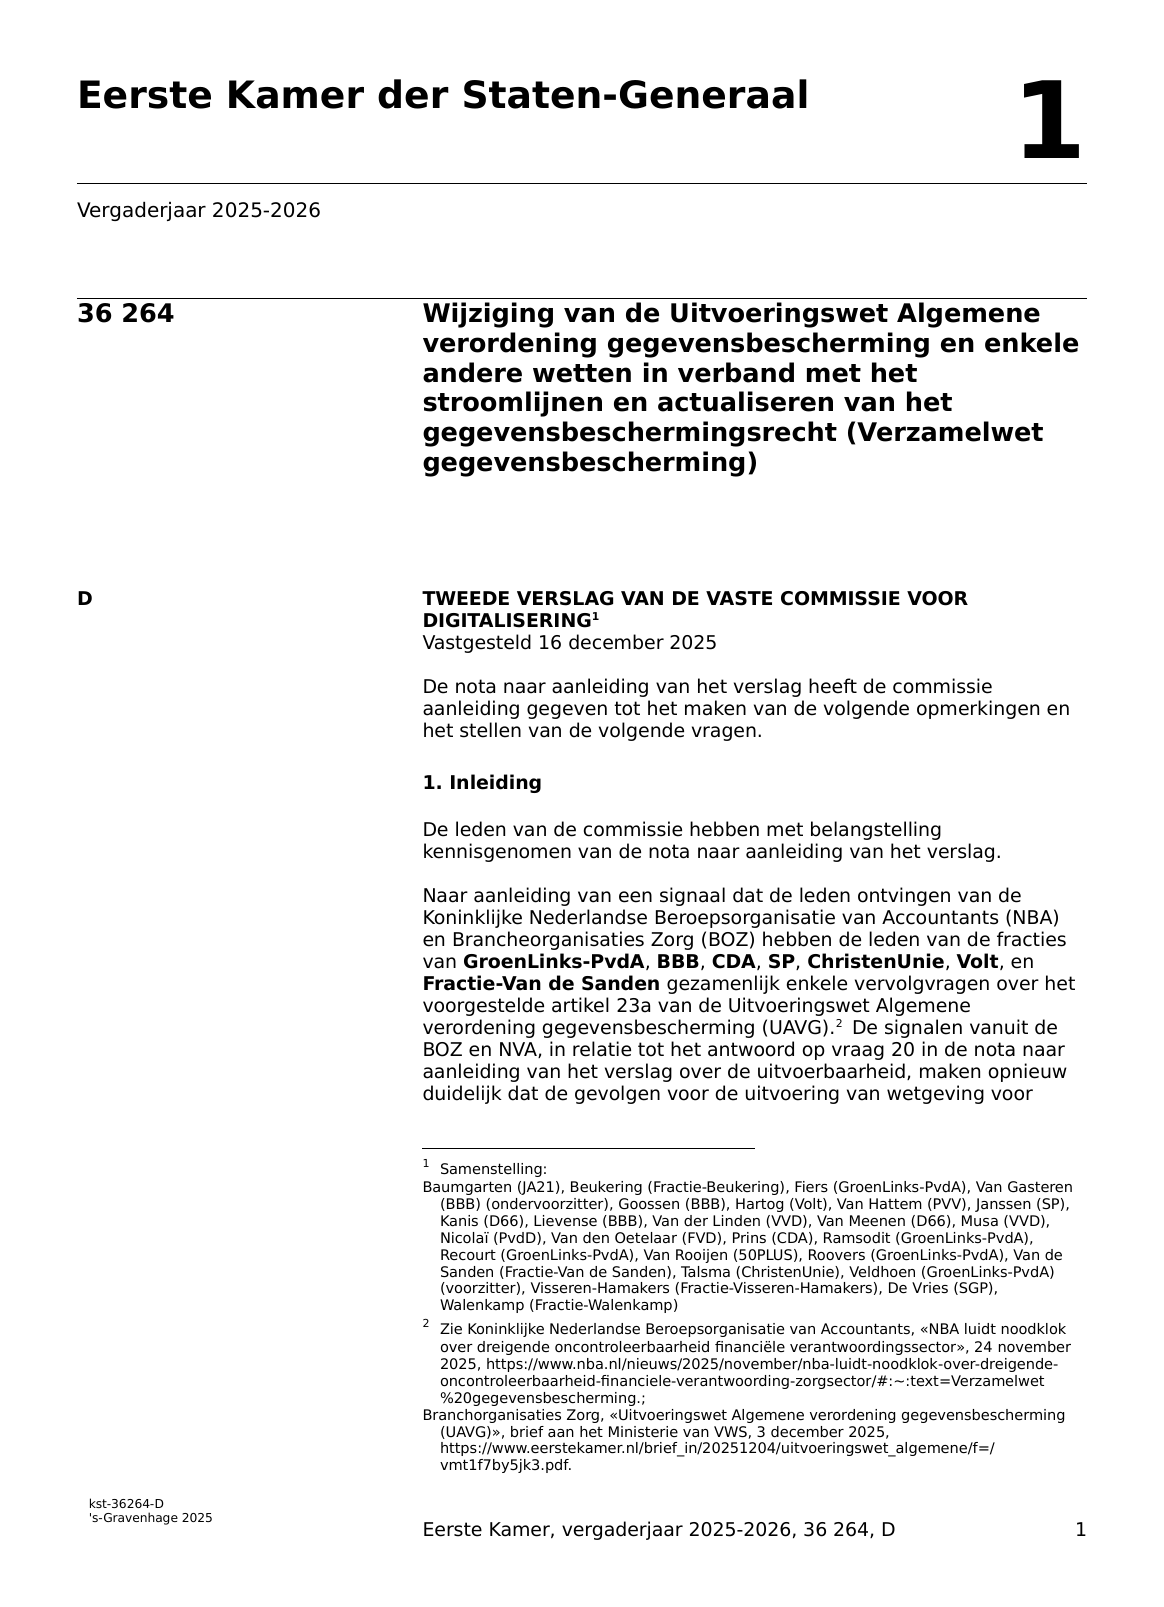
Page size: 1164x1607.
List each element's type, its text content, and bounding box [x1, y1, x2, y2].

table_cell Vergaderjaar 2025-2026 [77, 184, 1087, 298]
text 's-Gravenhage 2025 [88, 1511, 323, 1525]
table_header 1 [886, 59, 1087, 183]
text Naar aanleiding van een signaal dat de leden ontvingen van de Koninklijke Nederlandse Beroepsorganisatie van Accountants (NBA) en Brancheorganisaties Zorg (BOZ) hebben de leden van de fracties van GroenLinks-PvdA, BBB, CDA, SP, ChristenUnie, Volt, en Fractie-Van de Sanden gezamenlijk enkele vervolgvragen over het voorgestelde artikel 23a van de Uitvoeringswet Algemene verordening gegevensbescherming (UAVG). De signalen vanuit de BOZ en NVA, in relatie tot het antwoord op vraag 20 in de nota naar aanleiding van het verslag over de uitvoerbaarheid, maken opnieuw duidelijk dat de gevolgen voor de uitvoering van wetgeving voor [422, 885, 1087, 1105]
text De leden van de commissie hebben met belangstelling kennisgenomen van de nota naar aanleiding van het verslag. [422, 819, 1087, 863]
subtitle 36 264 Wijziging van de Uitvoeringswet Algemene verordening gegevensbescherming en enkele andere wetten in verband met het stroomlijnen en actualiseren van het gegevensbeschermingsrecht (Verzamelwet gegevensbescherming) [77, 299, 1087, 477]
text kst-36264-D [88, 1497, 323, 1511]
text Zie Koninklijke Nederlandse Beroepsorganisatie van Accountants, «NBA luidt noodklok over dreigende oncontroleerbaarheid financiële verantwoordingssector», 24 november 2025, https://www.nba.nl/nieuws/2025/november/nba-luidt-noodklok-over-dreigende-oncontroleerbaarheid-financiele-verantwoording-zorgsector/#:~:text=Verzamelwet%20gegevensbescherming.; [422, 1317, 1087, 1407]
text De nota naar aanleiding van het verslag heeft de commissie aanleiding gegeven tot het maken van de volgende opmerkingen en het stellen van de volgende vragen. [422, 676, 1087, 742]
text Baumgarten (JA21), Beukering (Fractie-Beukering), Fiers (GroenLinks-PvdA), Van Gasteren (BBB) (ondervoorzitter), Goossen (BBB), Hartog (Volt), Van Hattem (PVV), Janssen (SP), Kanis (D66), Lievense (BBB), Van der Linden (VVD), Van Meenen (D66), Musa (VVD), Nicolaï (PvdD), Van den Oetelaar (FVD), Prins (CDA), Ramsodit (GroenLinks-PvdA), Recourt (GroenLinks-PvdA), Van Rooijen (50PLUS), Roovers (GroenLinks-PvdA), Van de Sanden (Fractie-Van de Sanden), Talsma (ChristenUnie), Veldhoen (GroenLinks-PvdA) (voorzitter), Visseren-Hamakers (Fractie-Visseren-Hamakers), De Vries (SGP), Walenkamp (Fractie-Walenkamp) [422, 1179, 1087, 1314]
subtitle D TWEEDE VERSLAG VAN DE VASTE COMMISSIE VOOR DIGITALISERING [77, 588, 1087, 632]
text Samenstelling: [422, 1157, 1087, 1179]
text Branchorganisaties Zorg, «Uitvoeringswet Algemene verordening gegevensbescherming (UAVG)», brief aan het Ministerie van VWS, 3 december 2025, https://www.eerstekamer.nl/brief_in/20251204/uitvoeringswet_algemene/f=/vmt1f7by5jk3.pdf. [422, 1407, 1087, 1474]
text Vastgesteld 16 december 2025 [422, 632, 1087, 654]
table_header Eerste Kamer der Staten-Generaal [77, 59, 886, 183]
subtitle 1. Inleiding [422, 772, 1087, 794]
